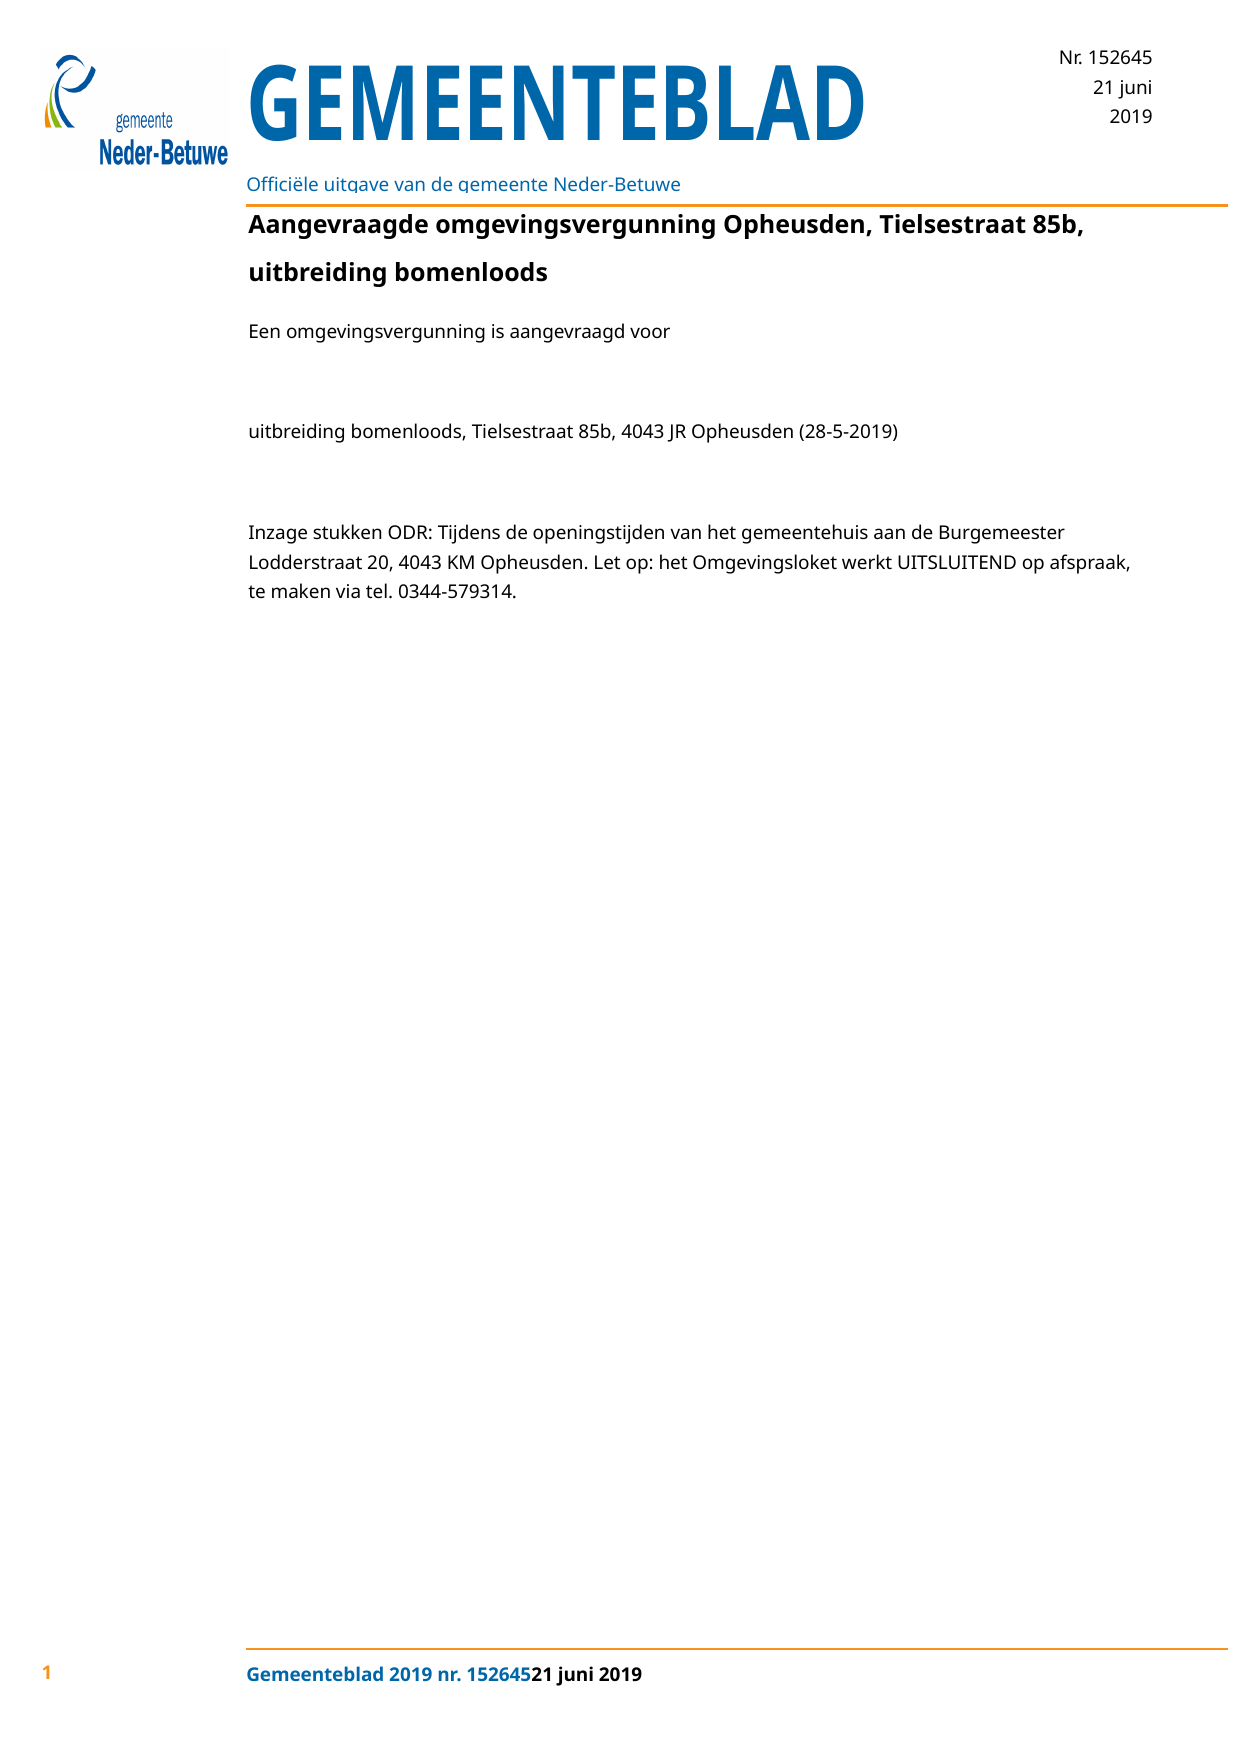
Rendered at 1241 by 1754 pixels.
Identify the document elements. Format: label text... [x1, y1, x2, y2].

text Een omgevingsvergunning is aangevraagd voor [248, 318, 1152, 344]
text Inzage stukken ODR: Tijdens de openingstijden van het gemeentehuis aan de Burgemeester Lodderstraat 20, 4043 KM Opheusden. Let op: het Omgevingsloket werkt UITSLUITEND op afspraak, te maken via tel. 0344-579314. [248, 519, 1152, 604]
picture [41, 47, 231, 172]
text Aangevraagde omgevingsvergunning Opheusden, Tielsestraat 85b, uitbreiding bomenloods [248, 207, 1152, 288]
text uitbreiding bomenloods, Tielsestraat 85b, 4043 JR Opheusden (28-5-2019) [248, 419, 1152, 444]
